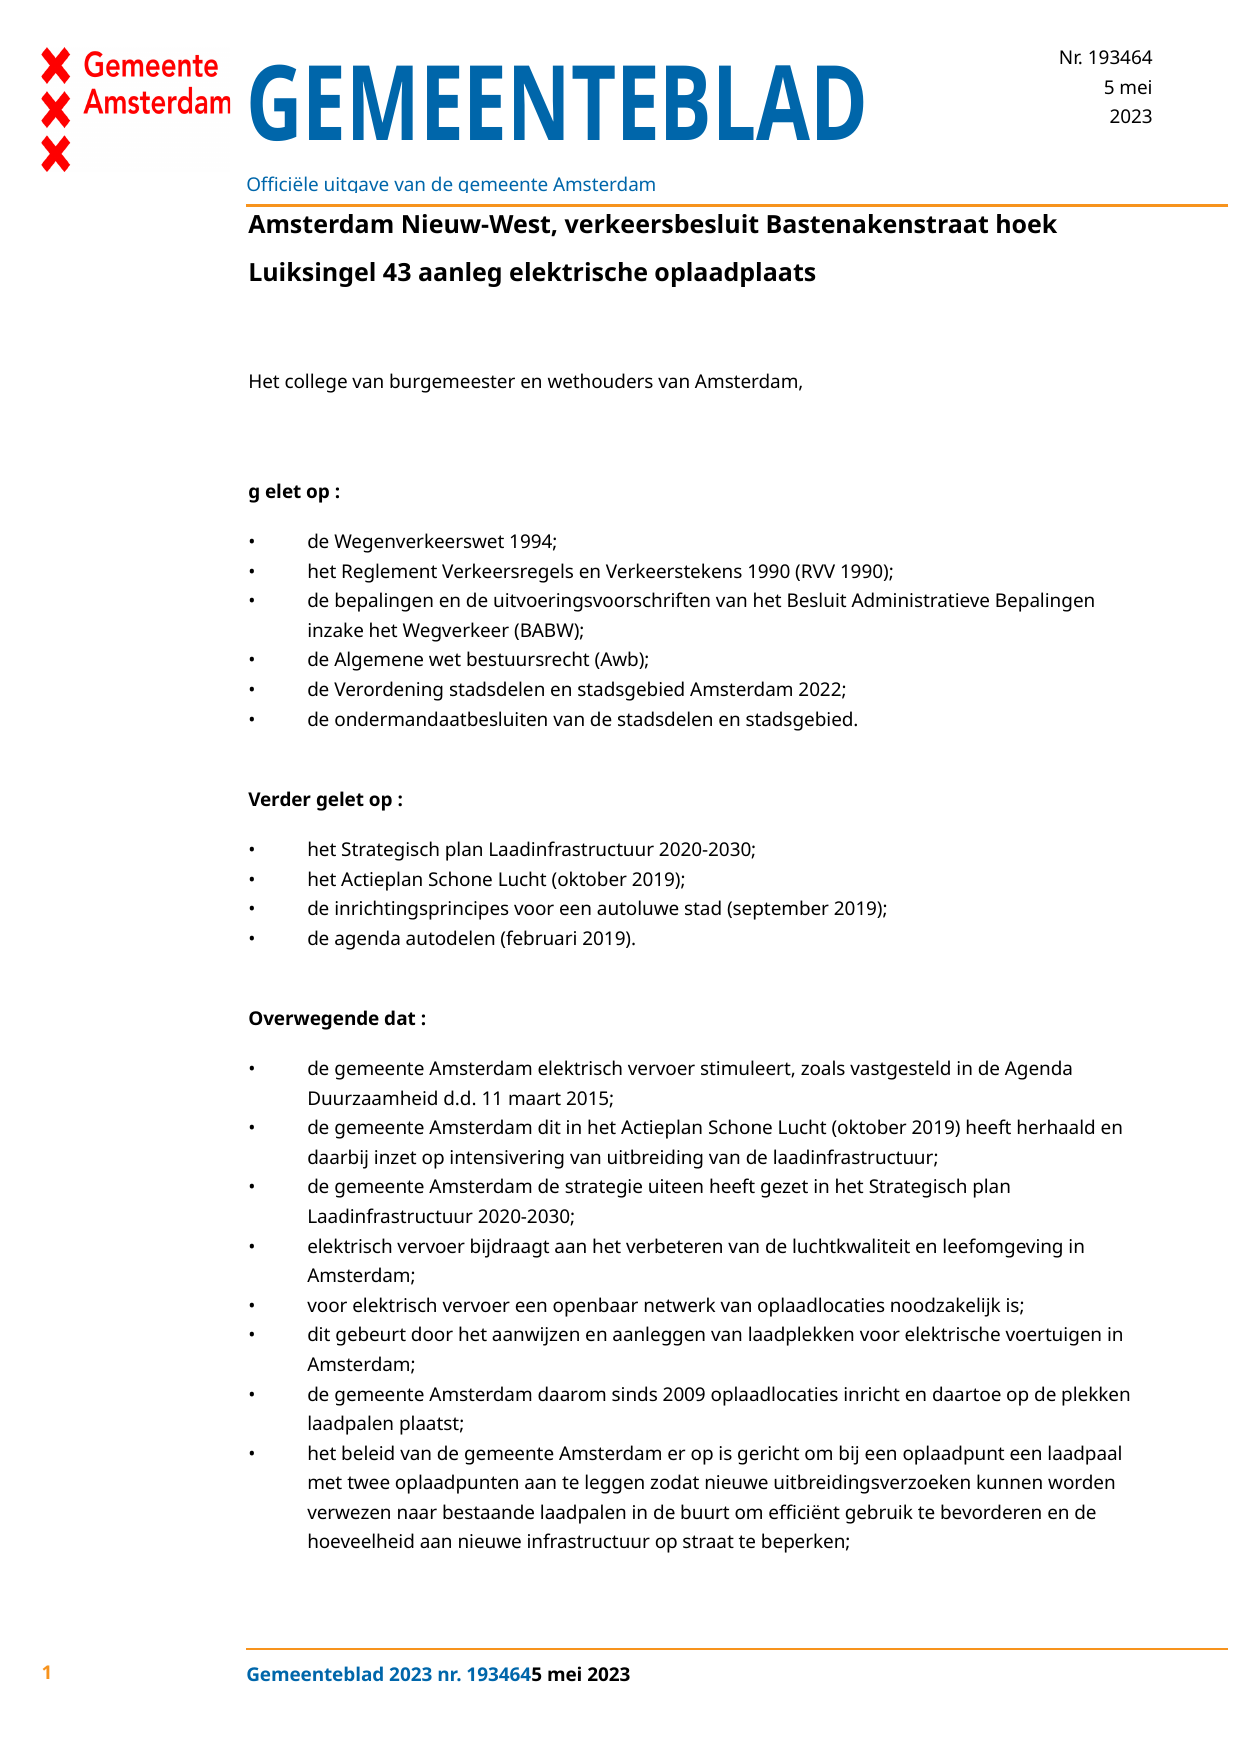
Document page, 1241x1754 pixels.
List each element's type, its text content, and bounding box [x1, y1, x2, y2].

list de bepalingen en de uitvoeringsvoorschriften van het Besluit Administratieve Bepalingen inzake het Wegverkeer (BABW); [248, 587, 1152, 643]
list het beleid van de gemeente Amsterdam er op is gericht om bij een oplaadpunt een laadpaal met twee oplaadpunten aan te leggen zodat nieuwe uitbreidingsverzoeken kunnen worden verwezen naar bestaande laadpalen in de buurt om efficiënt gebruik te bevorderen en de hoeveelheid aan nieuwe infrastructuur op straat te beperken; [248, 1440, 1152, 1554]
list de ondermandaatbesluiten van de stadsdelen en stadsgebied. [248, 706, 1152, 731]
list de gemeente Amsterdam de strategie uiteen heeft gezet in het Strategisch plan Laadinfrastructuur 2020-2030; [248, 1174, 1152, 1229]
list het Actieplan Schone Lucht (oktober 2019); [248, 866, 1152, 891]
list dit gebeurt door het aanwijzen en aanleggen van laadplekken voor elektrische voertuigen in Amsterdam; [248, 1322, 1152, 1377]
text Amsterdam Nieuw-West, verkeersbesluit Bastenakenstraat hoek Luiksingel 43 aanleg elektrische oplaadplaats [248, 207, 1152, 288]
list de gemeente Amsterdam dit in het Actieplan Schone Lucht (oktober 2019) heeft herhaald en daarbij inzet op intensivering van uitbreiding van de laadinfrastructuur; [248, 1114, 1152, 1170]
picture [41, 47, 231, 172]
text Verder gelet op : [248, 786, 1152, 811]
list de inrichtingsprincipes voor een autoluwe stad (september 2019); [248, 895, 1152, 921]
list het Reglement Verkeersregels en Verkeerstekens 1990 (RVV 1990); [248, 558, 1152, 583]
list de Algemene wet bestuursrecht (Awb); [248, 647, 1152, 672]
list de agenda autodelen (februari 2019). [248, 925, 1152, 951]
list de gemeente Amsterdam daarom sinds 2009 oplaadlocaties inricht en daartoe op de plekken laadpalen plaatst; [248, 1381, 1152, 1436]
text Overwegende dat : [248, 1005, 1152, 1031]
text g elet op : [248, 478, 1152, 503]
list het Strategisch plan Laadinfrastructuur 2020-2030; [248, 836, 1152, 862]
list de Verordening stadsdelen en stadsgebied Amsterdam 2022; [248, 676, 1152, 702]
text Het college van burgemeester en wethouders van Amsterdam, [248, 368, 1152, 394]
list elektrisch vervoer bijdraagt aan het verbeteren van de luchtkwaliteit en leefomgeving in Amsterdam; [248, 1233, 1152, 1288]
list voor elektrisch vervoer een openbaar netwerk van oplaadlocaties noodzakelijk is; [248, 1292, 1152, 1318]
list de Wegenverkeerswet 1994; [248, 528, 1152, 554]
list de gemeente Amsterdam elektrisch vervoer stimuleert, zoals vastgesteld in de Agenda Duurzaamheid d.d. 11 maart 2015; [248, 1055, 1152, 1111]
